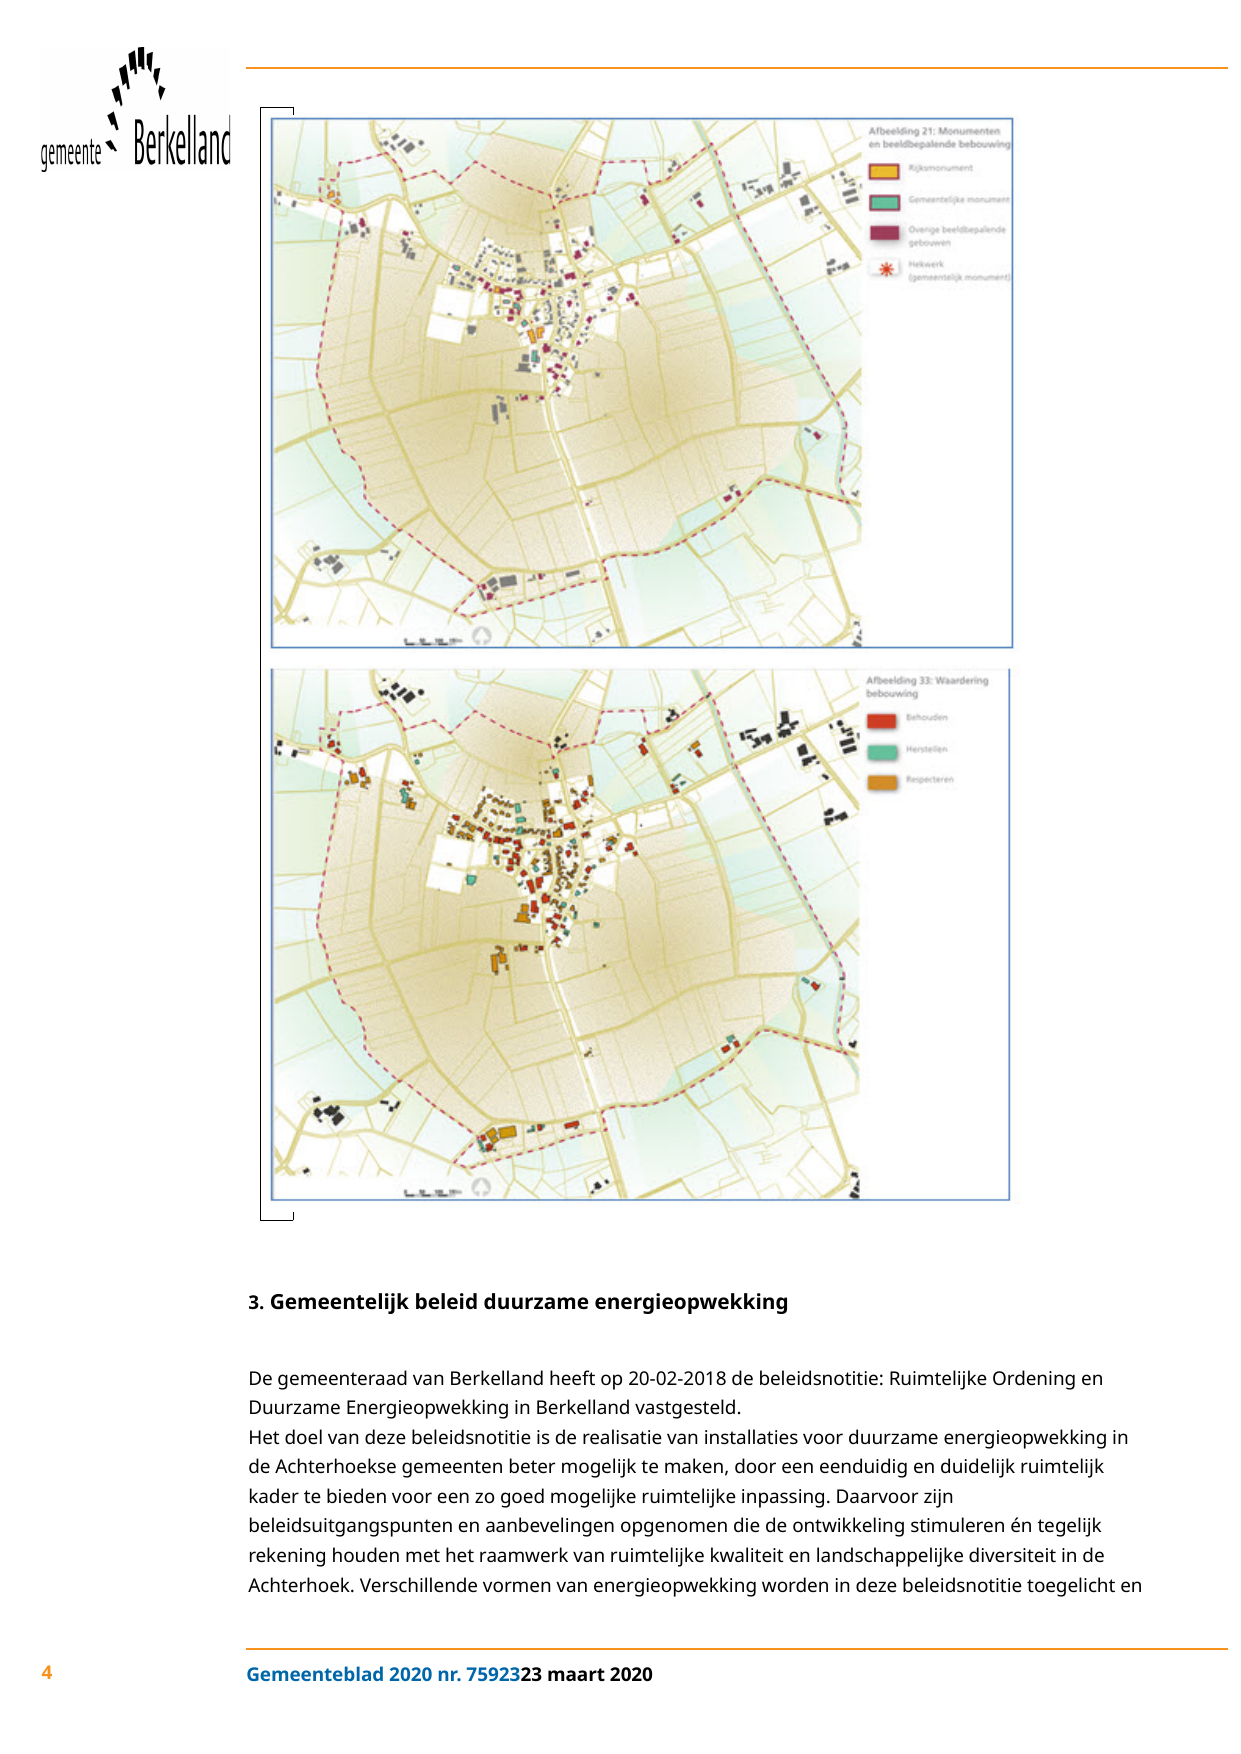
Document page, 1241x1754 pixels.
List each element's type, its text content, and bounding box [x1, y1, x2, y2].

text Het doel van deze beleidsnotitie is de realisatie van installaties voor duurzame energieopwekking in de Achterhoekse gemeenten beter mogelijk te maken, door een eenduidig en duidelijk ruimtelijk kader te bieden voor een zo goed mogelijke ruimtelijke inpassing. Daarvoor zijn beleidsuitgangspunten en aanbevelingen opgenomen die de ontwikkeling stimuleren én tegelijk rekening houden met het raamwerk van ruimtelijke kwaliteit en landschappelijke diversiteit in de Achterhoek. Verschillende vormen van energieopwekking worden in deze beleidsnotitie toegelicht en [248, 1424, 1152, 1598]
picture [41, 47, 231, 172]
text 3. Gemeentelijk beleid duurzame energieopwekking [248, 1287, 1152, 1316]
text De gemeenteraad van Berkelland heeft op 20-02-2018 de beleidsnotitie: Ruimtelijke Ordening en Duurzame Energieopwekking in Berkelland vastgesteld. [248, 1365, 1152, 1420]
picture [268, 115, 1026, 1212]
